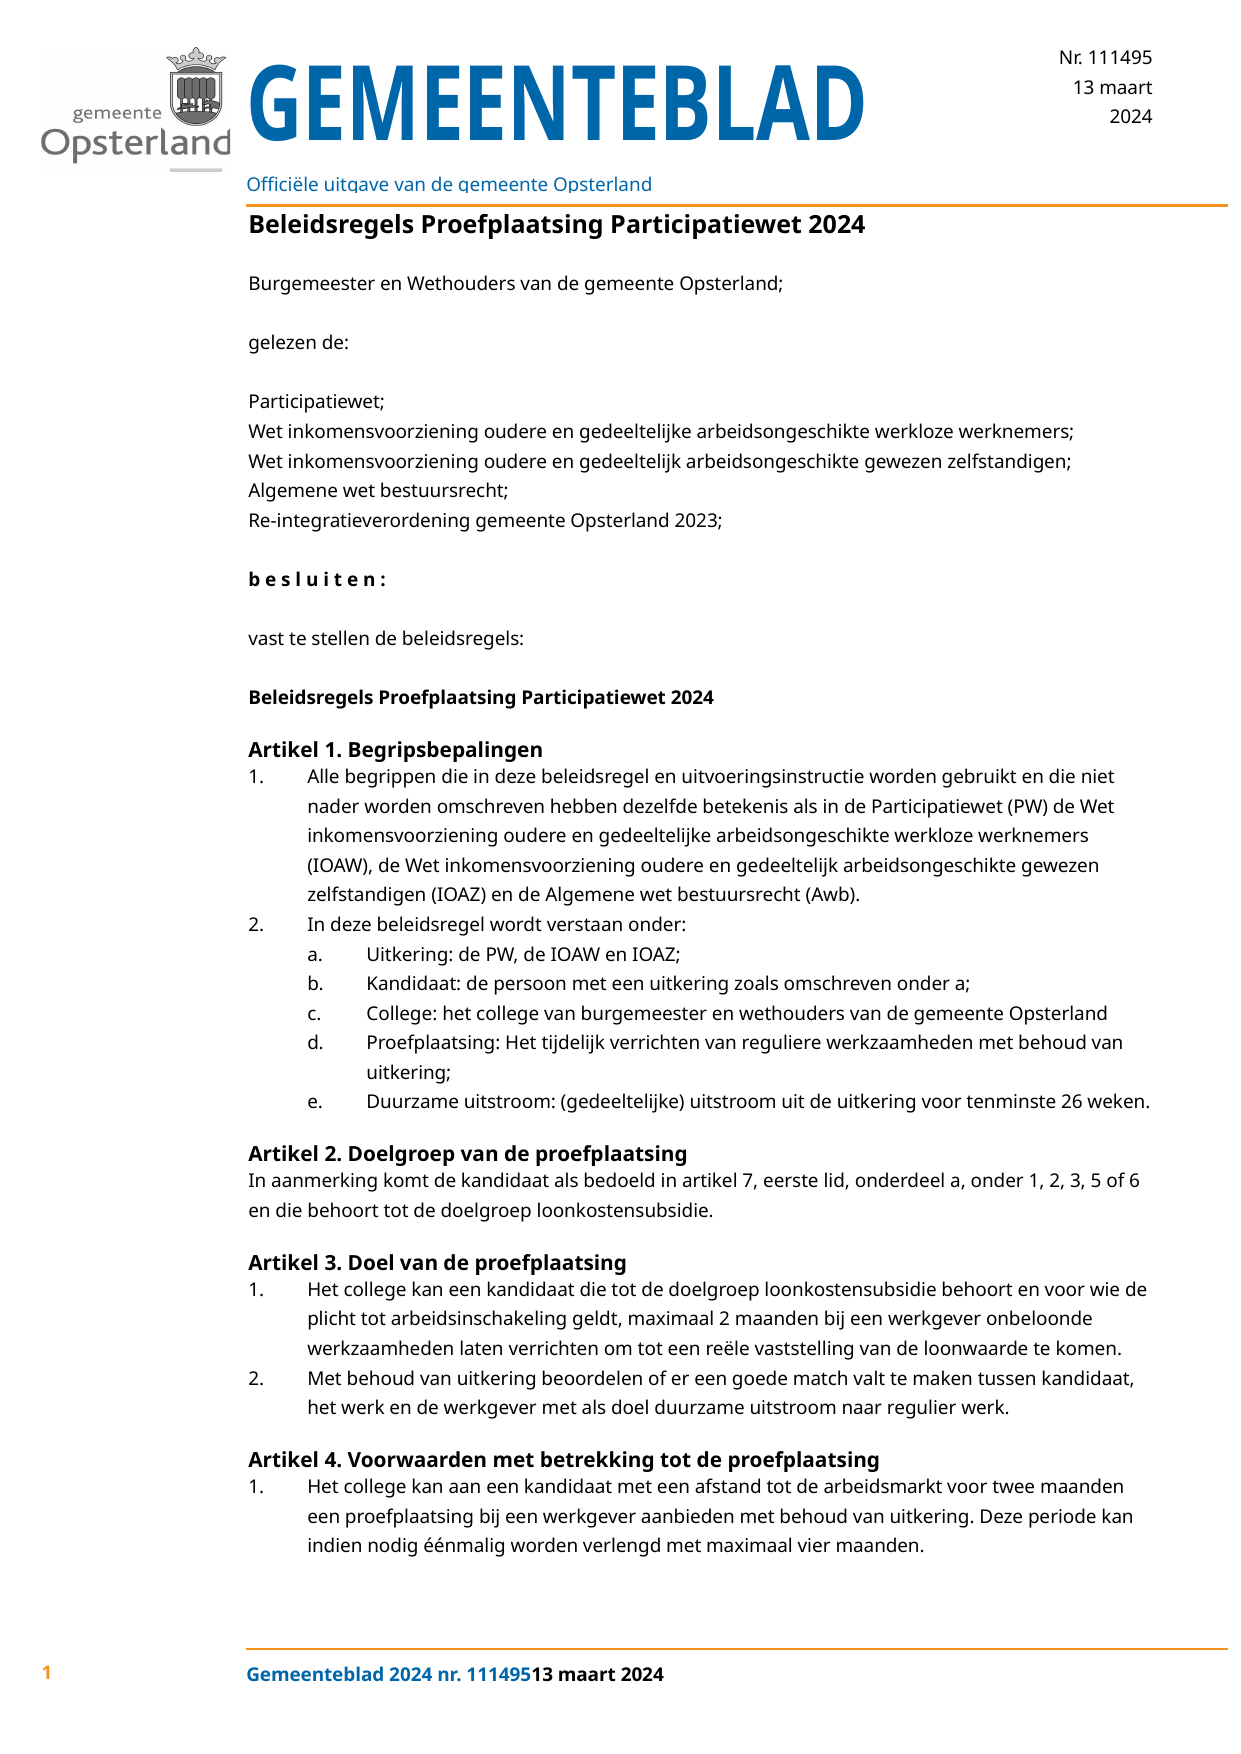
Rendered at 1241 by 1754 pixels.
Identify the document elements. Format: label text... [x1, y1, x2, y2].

list Proefplaatsing: Het tijdelijk verrichten van reguliere werkzaamheden met behoud van uitkering; [307, 1029, 1152, 1085]
text b e s l u i t e n : [248, 566, 1152, 592]
text Artikel 3. Doel van de proefplaatsing [248, 1248, 1152, 1276]
text Wet inkomensvoorziening oudere en gedeeltelijk arbeidsongeschikte gewezen zelfstandigen; [248, 448, 1152, 473]
text In aanmerking komt de kandidaat als bedoeld in artikel 7, eerste lid, onderdeel a, onder 1, 2, 3, 5 of 6 en die behoort tot de doelgroep loonkostensubsidie. [248, 1168, 1152, 1223]
text Beleidsregels Proefplaatsing Participatiewet 2024 [248, 684, 1152, 710]
picture [41, 47, 231, 172]
text Algemene wet bestuursrecht; [248, 477, 1152, 503]
list Het college kan aan een kandidaat met een afstand tot de arbeidsmarkt voor twee maanden een proefplaatsing bij een werkgever aanbieden met behoud van uitkering. Deze periode kan indien nodig éénmalig worden verlengd met maximaal vier maanden. [248, 1473, 1152, 1558]
list Kandidaat: de persoon met een uitkering zoals omschreven onder a; [307, 970, 1152, 996]
list Met behoud van uitkering beoordelen of er een goede match valt te maken tussen kandidaat, het werk en de werkgever met als doel duurzame uitstroom naar regulier werk. [248, 1365, 1152, 1420]
list Uitkering: de PW, de IOAW en IOAZ; [307, 941, 1152, 967]
text Burgemeester en Wethouders van de gemeente Opsterland; [248, 270, 1152, 296]
text Artikel 4. Voorwaarden met betrekking tot de proefplaatsing [248, 1445, 1152, 1473]
list College: het college van burgemeester en wethouders van de gemeente Opsterland [307, 1000, 1152, 1026]
text Artikel 1. Begripsbepalingen [248, 735, 1152, 763]
text Beleidsregels Proefplaatsing Participatiewet 2024 [248, 207, 1152, 241]
text Participatiewet; [248, 389, 1152, 414]
list Het college kan een kandidaat die tot de doelgroep loonkostensubsidie behoort en voor wie de plicht tot arbeidsinschakeling geldt, maximaal 2 maanden bij een werkgever onbeloonde werkzaamheden laten verrichten om tot een reële vaststelling van de loonwaarde te komen. [248, 1276, 1152, 1361]
text Re-integratieverordening gemeente Opsterland 2023; [248, 507, 1152, 533]
text vast te stellen de beleidsregels: [248, 625, 1152, 651]
text gelezen de: [248, 329, 1152, 355]
text Artikel 2. Doelgroep van de proefplaatsing [248, 1139, 1152, 1168]
list In deze beleidsregel wordt verstaan onder: [248, 911, 1152, 937]
list Alle begrippen die in deze beleidsregel en uitvoeringsinstructie worden gebruikt en die niet nader worden omschreven hebben dezelfde betekenis als in de Participatiewet (PW) de Wet inkomensvoorziening oudere en gedeeltelijke arbeidsongeschikte werkloze werknemers (IOAW), de Wet inkomensvoorziening oudere en gedeeltelijk arbeidsongeschikte gewezen zelfstandigen (IOAZ) en de Algemene wet bestuursrecht (Awb). [248, 763, 1152, 907]
list Duurzame uitstroom: (gedeeltelijke) uitstroom uit de uitkering voor tenminste 26 weken. [307, 1089, 1152, 1114]
text Wet inkomensvoorziening oudere en gedeeltelijke arbeidsongeschikte werkloze werknemers; [248, 418, 1152, 444]
